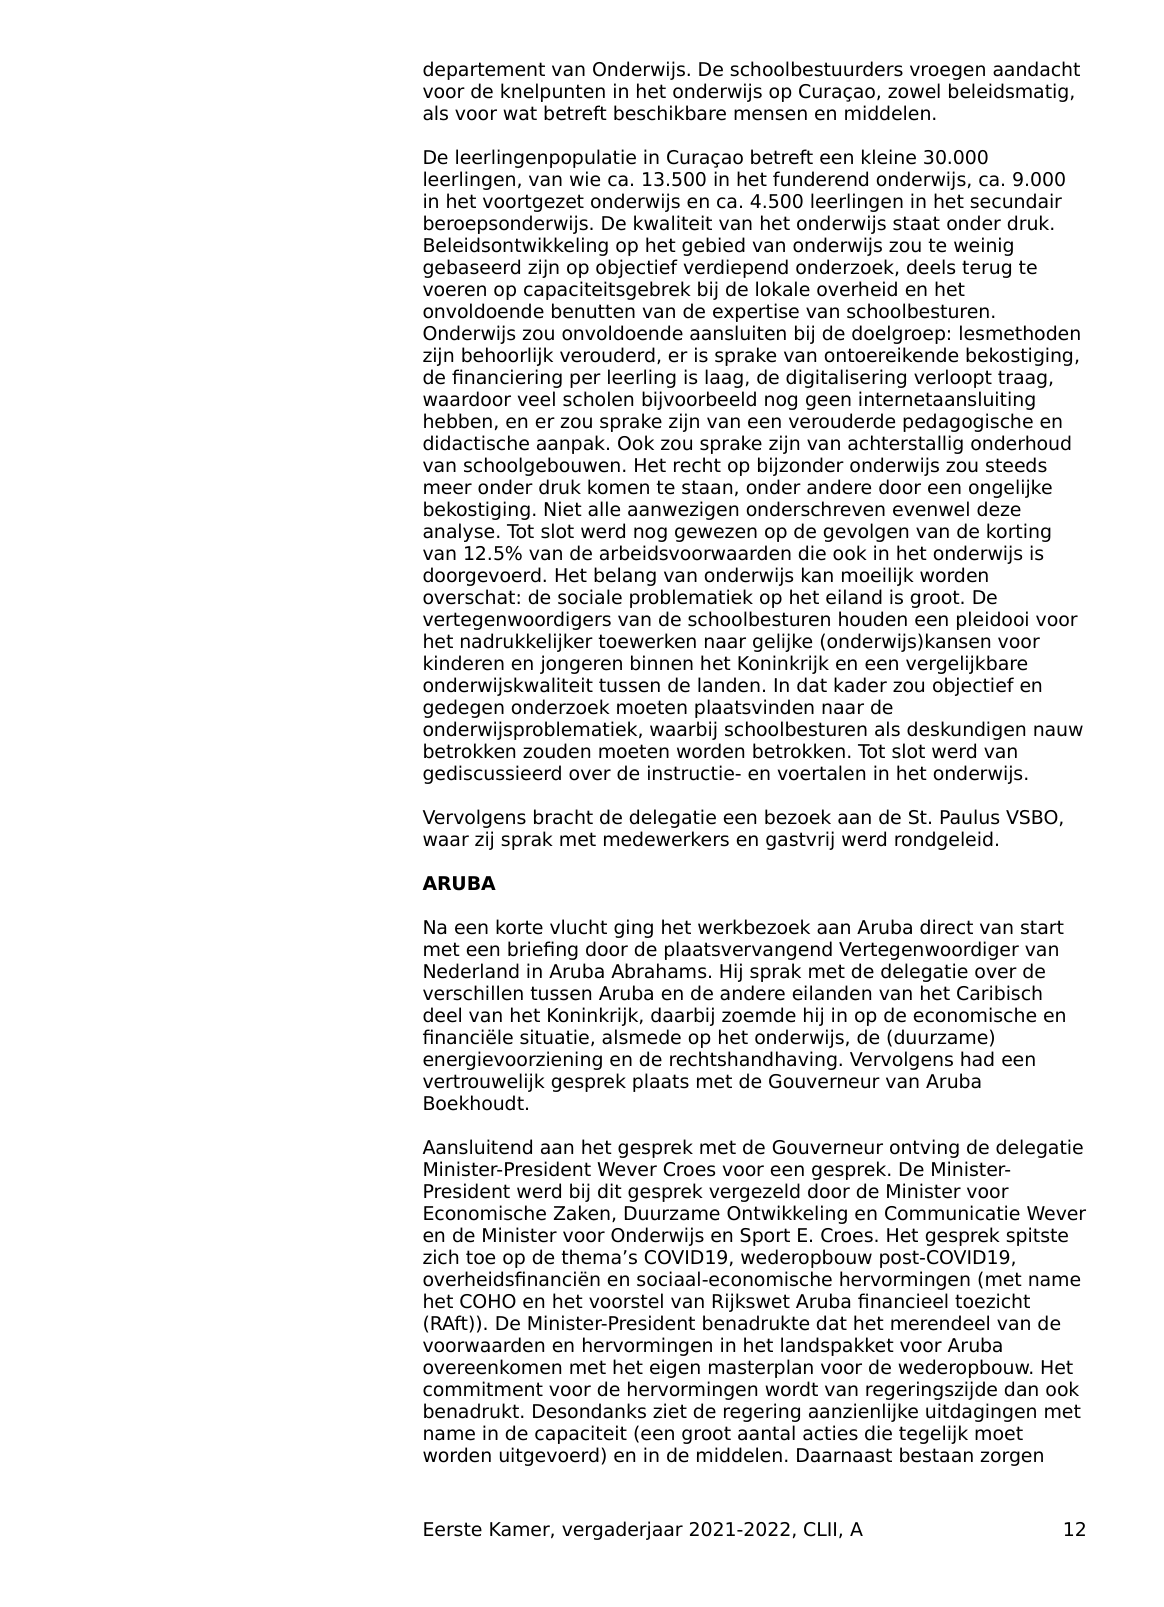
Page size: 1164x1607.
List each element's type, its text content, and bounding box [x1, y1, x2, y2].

text departement van Onderwijs. De schoolbestuurders vroegen aandacht voor de knelpunten in het onderwijs op Curaçao, zowel beleidsmatig, als voor wat betreft beschikbare mensen en middelen. [422, 59, 1087, 125]
text De leerlingenpopulatie in Curaçao betreft een kleine 30.000 leerlingen, van wie ca. 13.500 in het funderend onderwijs, ca. 9.000 in het voortgezet onderwijs en ca. 4.500 leerlingen in het secundair beroepsonderwijs. De kwaliteit van het onderwijs staat onder druk. Beleidsontwikkeling op het gebied van onderwijs zou te weinig gebaseerd zijn op objectief verdiepend onderzoek, deels terug te voeren op capaciteitsgebrek bij de lokale overheid en het onvoldoende benutten van de expertise van schoolbesturen. Onderwijs zou onvoldoende aansluiten bij de doelgroep: lesmethoden zijn behoorlijk verouderd, er is sprake van ontoereikende bekostiging, de financiering per leerling is laag, de digitalisering verloopt traag, waardoor veel scholen bijvoorbeeld nog geen internetaansluiting hebben, en er zou sprake zijn van een verouderde pedagogische en didactische aanpak. Ook zou sprake zijn van achterstallig onderhoud van schoolgebouwen. Het recht op bijzonder onderwijs zou steeds meer onder druk komen te staan, onder andere door een ongelijke bekostiging. Niet alle aanwezigen onderschreven evenwel deze analyse. Tot slot werd nog gewezen op de gevolgen van de korting van 12.5% van de arbeidsvoorwaarden die ook in het onderwijs is doorgevoerd. Het belang van onderwijs kan moeilijk worden overschat: de sociale problematiek op het eiland is groot. De vertegenwoordigers van de schoolbesturen houden een pleidooi voor het nadrukkelijker toewerken naar gelijke (onderwijs)kansen voor kinderen en jongeren binnen het Koninkrijk en een vergelijkbare onderwijskwaliteit tussen de landen. In dat kader zou objectief en gedegen onderzoek moeten plaatsvinden naar de onderwijsproblematiek, waarbij schoolbesturen als deskundigen nauw betrokken zouden moeten worden betrokken. Tot slot werd van gediscussieerd over de instructie- en voertalen in het onderwijs. [422, 147, 1087, 784]
text Na een korte vlucht ging het werkbezoek aan Aruba direct van start met een briefing door de plaatsvervangend Vertegenwoordiger van Nederland in Aruba Abrahams. Hij sprak met de delegatie over de verschillen tussen Aruba en de andere eilanden van het Caribisch deel van het Koninkrijk, daarbij zoemde hij in op de economische en financiële situatie, alsmede op het onderwijs, de (duurzame) energievoorziening en de rechtshandhaving. Vervolgens had een vertrouwelijk gesprek plaats met de Gouverneur van Aruba Boekhoudt. [422, 917, 1087, 1115]
text Vervolgens bracht de delegatie een bezoek aan de St. Paulus VSBO, waar zij sprak met medewerkers en gastvrij werd rondgeleid. [422, 807, 1087, 851]
subtitle ARUBA [422, 873, 1087, 895]
text Aansluitend aan het gesprek met de Gouverneur ontving de delegatie Minister-President Wever Croes voor een gesprek. De Minister-President werd bij dit gesprek vergezeld door de Minister voor Economische Zaken, Duurzame Ontwikkeling en Communicatie Wever en de Minister voor Onderwijs en Sport E. Croes. Het gesprek spitste zich toe op de thema’s COVID19, wederopbouw post-COVID19, overheidsfinanciën en sociaal-economische hervormingen (met name het COHO en het voorstel van Rijkswet Aruba financieel toezicht (RAft)). De Minister-President benadrukte dat het merendeel van de voorwaarden en hervormingen in het landspakket voor Aruba overeenkomen met het eigen masterplan voor de wederopbouw. Het commitment voor de hervormingen wordt van regeringszijde dan ook benadrukt. Desondanks ziet de regering aanzienlijke uitdagingen met name in de capaciteit (een groot aantal acties die tegelijk moet worden uitgevoerd) en in de middelen. Daarnaast bestaan zorgen [422, 1137, 1087, 1467]
